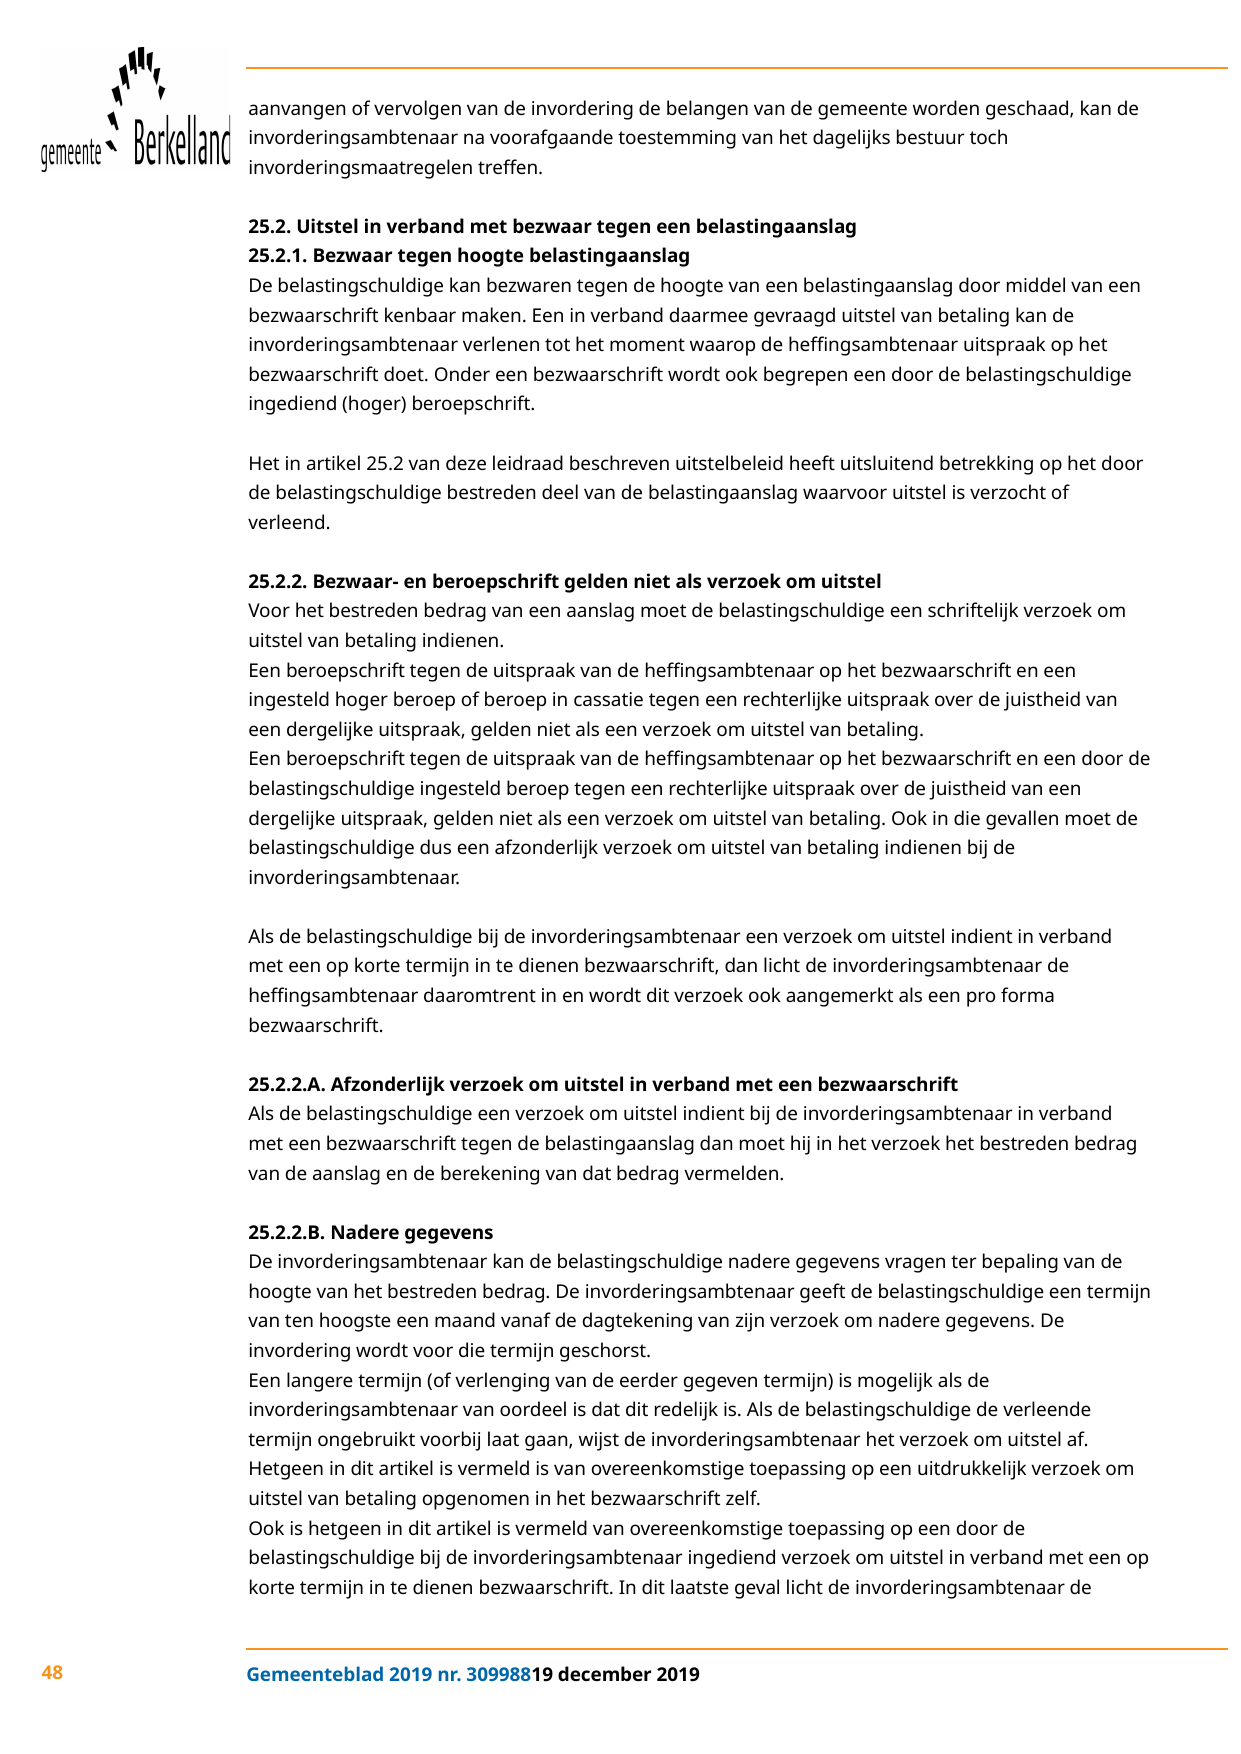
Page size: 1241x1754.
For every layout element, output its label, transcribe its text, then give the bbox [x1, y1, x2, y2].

text 25.2.1. Bezwaar tegen hoogte belastingaanslag [248, 243, 1152, 268]
text 25.2.2.B. Nadere gegevens [248, 1219, 1152, 1245]
text Voor het bestreden bedrag van een aanslag moet de belastingschuldige een schriftelijk verzoek om uitstel van betaling indienen. [248, 598, 1152, 653]
text Het in artikel 25.2 van deze leidraad beschreven uitstelbeleid heeft uitsluitend betrekking op het door de belastingschuldige bestreden deel van de belastingaanslag waarvoor uitstel is verzocht of verleend. [248, 450, 1152, 535]
text Ook is hetgeen in dit artikel is vermeld van overeenkomstige toepassing op een door de belastingschuldige bij de invorderingsambtenaar ingediend verzoek om uitstel in verband met een op korte termijn in te dienen bezwaarschrift. In dit laatste geval licht de invorderingsambtenaar de [248, 1515, 1152, 1600]
text De invorderingsambtenaar kan de belastingschuldige nadere gegevens vragen ter bepaling van de hoogte van het bestreden bedrag. De invorderingsambtenaar geeft de belastingschuldige een termijn van ten hoogste een maand vanaf de dagtekening van zijn verzoek om nadere gegevens. De invordering wordt voor die termijn geschorst. [248, 1248, 1152, 1363]
text 25.2.2.A. Afzonderlijk verzoek om uitstel in verband met een bezwaarschrift [248, 1071, 1152, 1097]
text Als de belastingschuldige een verzoek om uitstel indient bij de invorderingsambtenaar in verband met een bezwaarschrift tegen de belastingaanslag dan moet hij in het verzoek het bestreden bedrag van de aanslag en de berekening van dat bedrag vermelden. [248, 1101, 1152, 1186]
text Een beroepschrift tegen de uitspraak van de heffingsambtenaar op het bezwaarschrift en een ingesteld hoger beroep of beroep in cassatie tegen een rechterlijke uitspraak over de juistheid van een dergelijke uitspraak, gelden niet als een verzoek om uitstel van betaling. [248, 657, 1152, 742]
text 25.2.2. Bezwaar- en beroepschrift gelden niet als verzoek om uitstel [248, 568, 1152, 594]
text aanvangen of vervolgen van de invordering de belangen van de gemeente worden geschaad, kan de invorderingsambtenaar na voorafgaande toestemming van het dagelijks bestuur toch invorderingsmaatregelen treffen. [248, 95, 1152, 180]
text Een langere termijn (of verlenging van de eerder gegeven termijn) is mogelijk als de invorderingsambtenaar van oordeel is dat dit redelijk is. Als de belastingschuldige de verleende termijn ongebruikt voorbij laat gaan, wijst de invorderingsambtenaar het verzoek om uitstel af. [248, 1367, 1152, 1452]
picture [41, 47, 231, 172]
text Een beroepschrift tegen de uitspraak van de heffingsambtenaar op het bezwaarschrift en een door de belastingschuldige ingesteld beroep tegen een rechterlijke uitspraak over de juistheid van een dergelijke uitspraak, gelden niet als een verzoek om uitstel van betaling. Ook in die gevallen moet de belastingschuldige dus een afzonderlijk verzoek om uitstel van betaling indienen bij de invorderingsambtenaar. [248, 746, 1152, 890]
text 25.2. Uitstel in verband met bezwaar tegen een belastingaanslag [248, 213, 1152, 239]
text Als de belastingschuldige bij de invorderingsambtenaar een verzoek om uitstel indient in verband met een op korte termijn in te dienen bezwaarschrift, dan licht de invorderingsambtenaar de heffingsambtenaar daaromtrent in en wordt dit verzoek ook aangemerkt als een pro forma bezwaarschrift. [248, 923, 1152, 1038]
text Hetgeen in dit artikel is vermeld is van overeenkomstige toepassing op een uitdrukkelijk verzoek om uitstel van betaling opgenomen in het bezwaarschrift zelf. [248, 1456, 1152, 1511]
text De belastingschuldige kan bezwaren tegen de hoogte van een belastingaanslag door middel van een bezwaarschrift kenbaar maken. Een in verband daarmee gevraagd uitstel van betaling kan de invorderingsambtenaar verlenen tot het moment waarop de heffingsambtenaar uitspraak op het bezwaarschrift doet. Onder een bezwaarschrift wordt ook begrepen een door de belastingschuldige ingediend (hoger) beroepschrift. [248, 272, 1152, 416]
